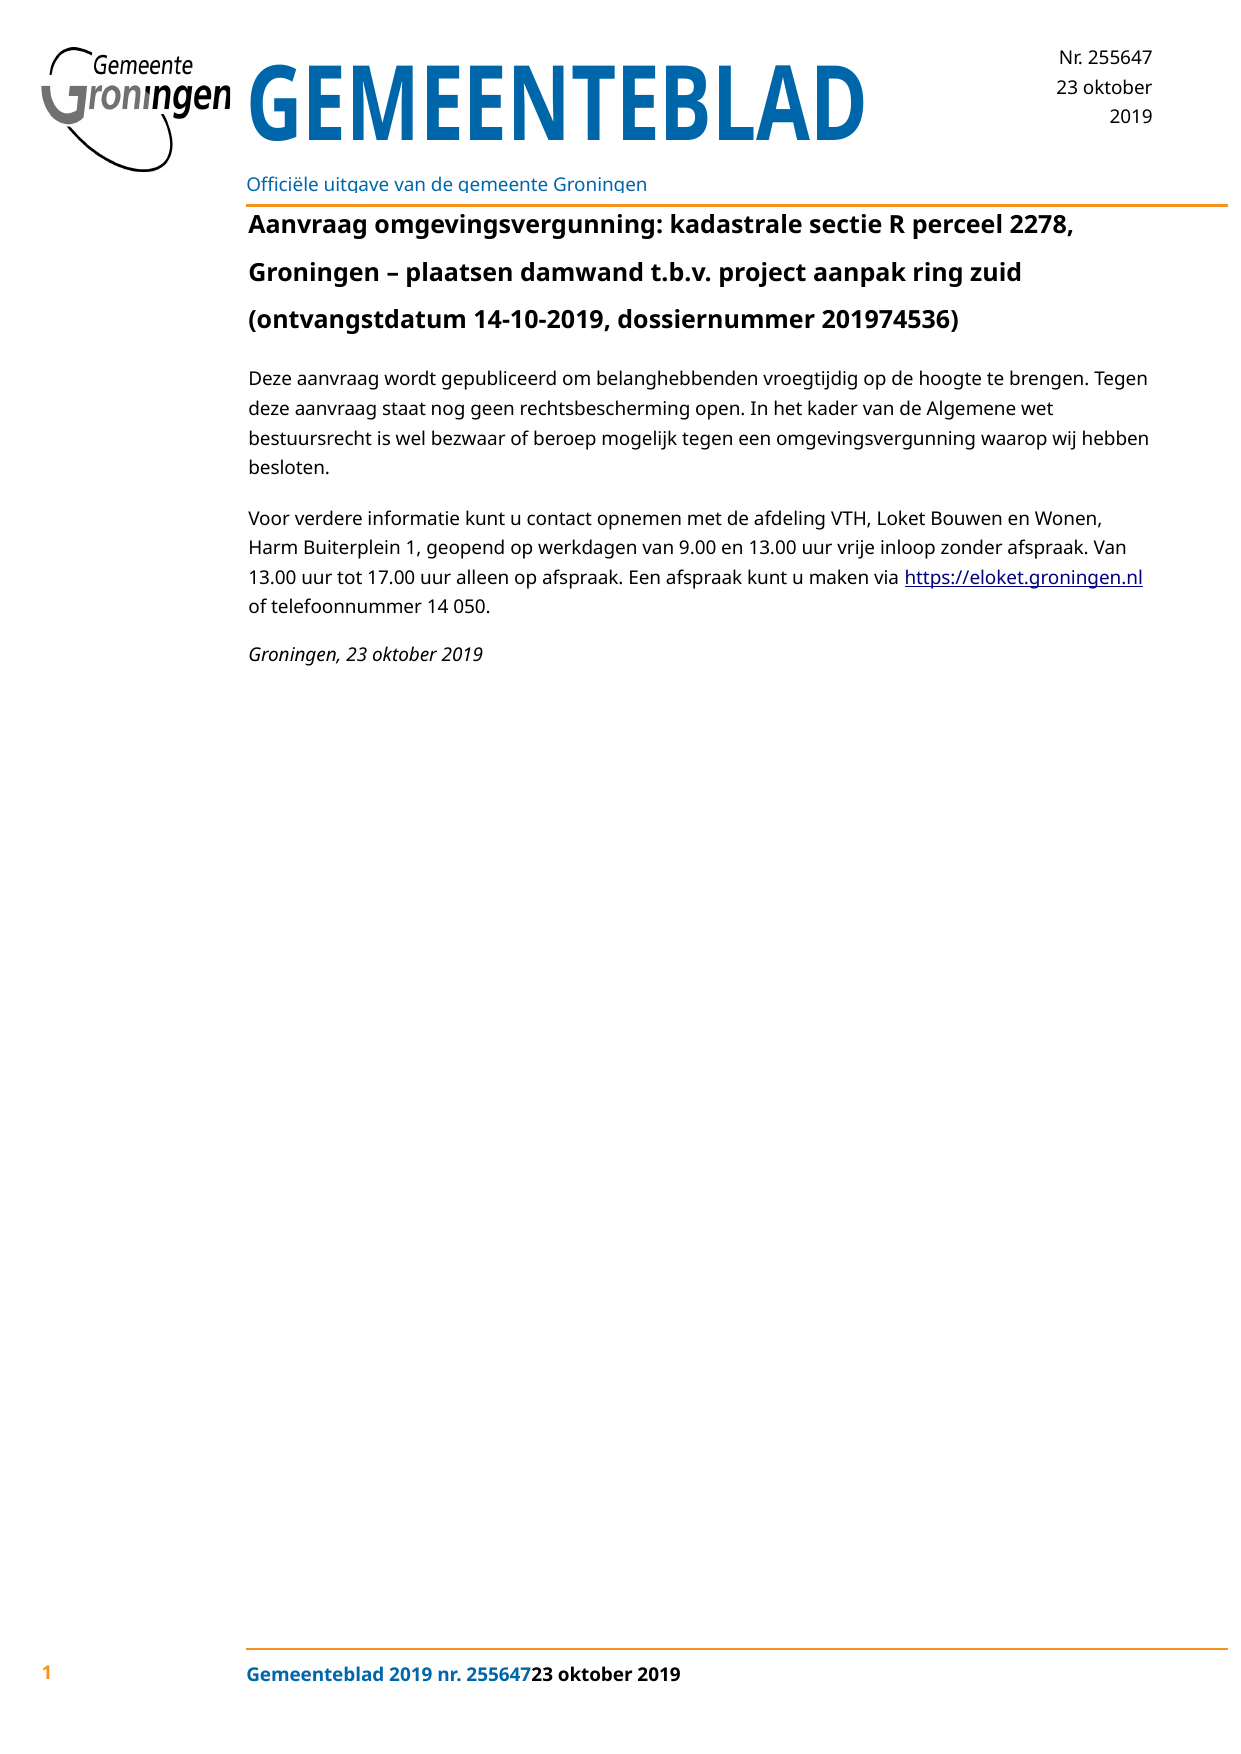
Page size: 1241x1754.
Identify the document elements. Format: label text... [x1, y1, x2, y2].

text Aanvraag omgevingsvergunning: kadastrale sectie R perceel 2278, Groningen – plaatsen damwand t.b.v. project aanpak ring zuid (ontvangstdatum 14-10-2019, dossiernummer 201974536) [248, 207, 1152, 336]
text Groningen, 23 oktober 2019 [248, 641, 1152, 667]
text Deze aanvraag wordt gepubliceerd om belanghebbenden vroegtijdig op de hoogte te brengen. Tegen deze aanvraag staat nog geen rechtsbescherming open. In het kader van de Algemene wet bestuursrecht is wel bezwaar of beroep mogelijk tegen een omgevingsvergunning waarop wij hebben besloten. [248, 366, 1152, 480]
picture [41, 47, 231, 172]
text Voor verdere informatie kunt u contact opnemen met de afdeling VTH, Loket Bouwen en Wonen, Harm Buiterplein 1, geopend op werkdagen van 9.00 en 13.00 uur vrije inloop zonder afspraak. Van 13.00 uur tot 17.00 uur alleen op afspraak. Een afspraak kunt u maken via https://eloket.groningen.nl of telefoonnummer 14 050. [248, 505, 1152, 619]
